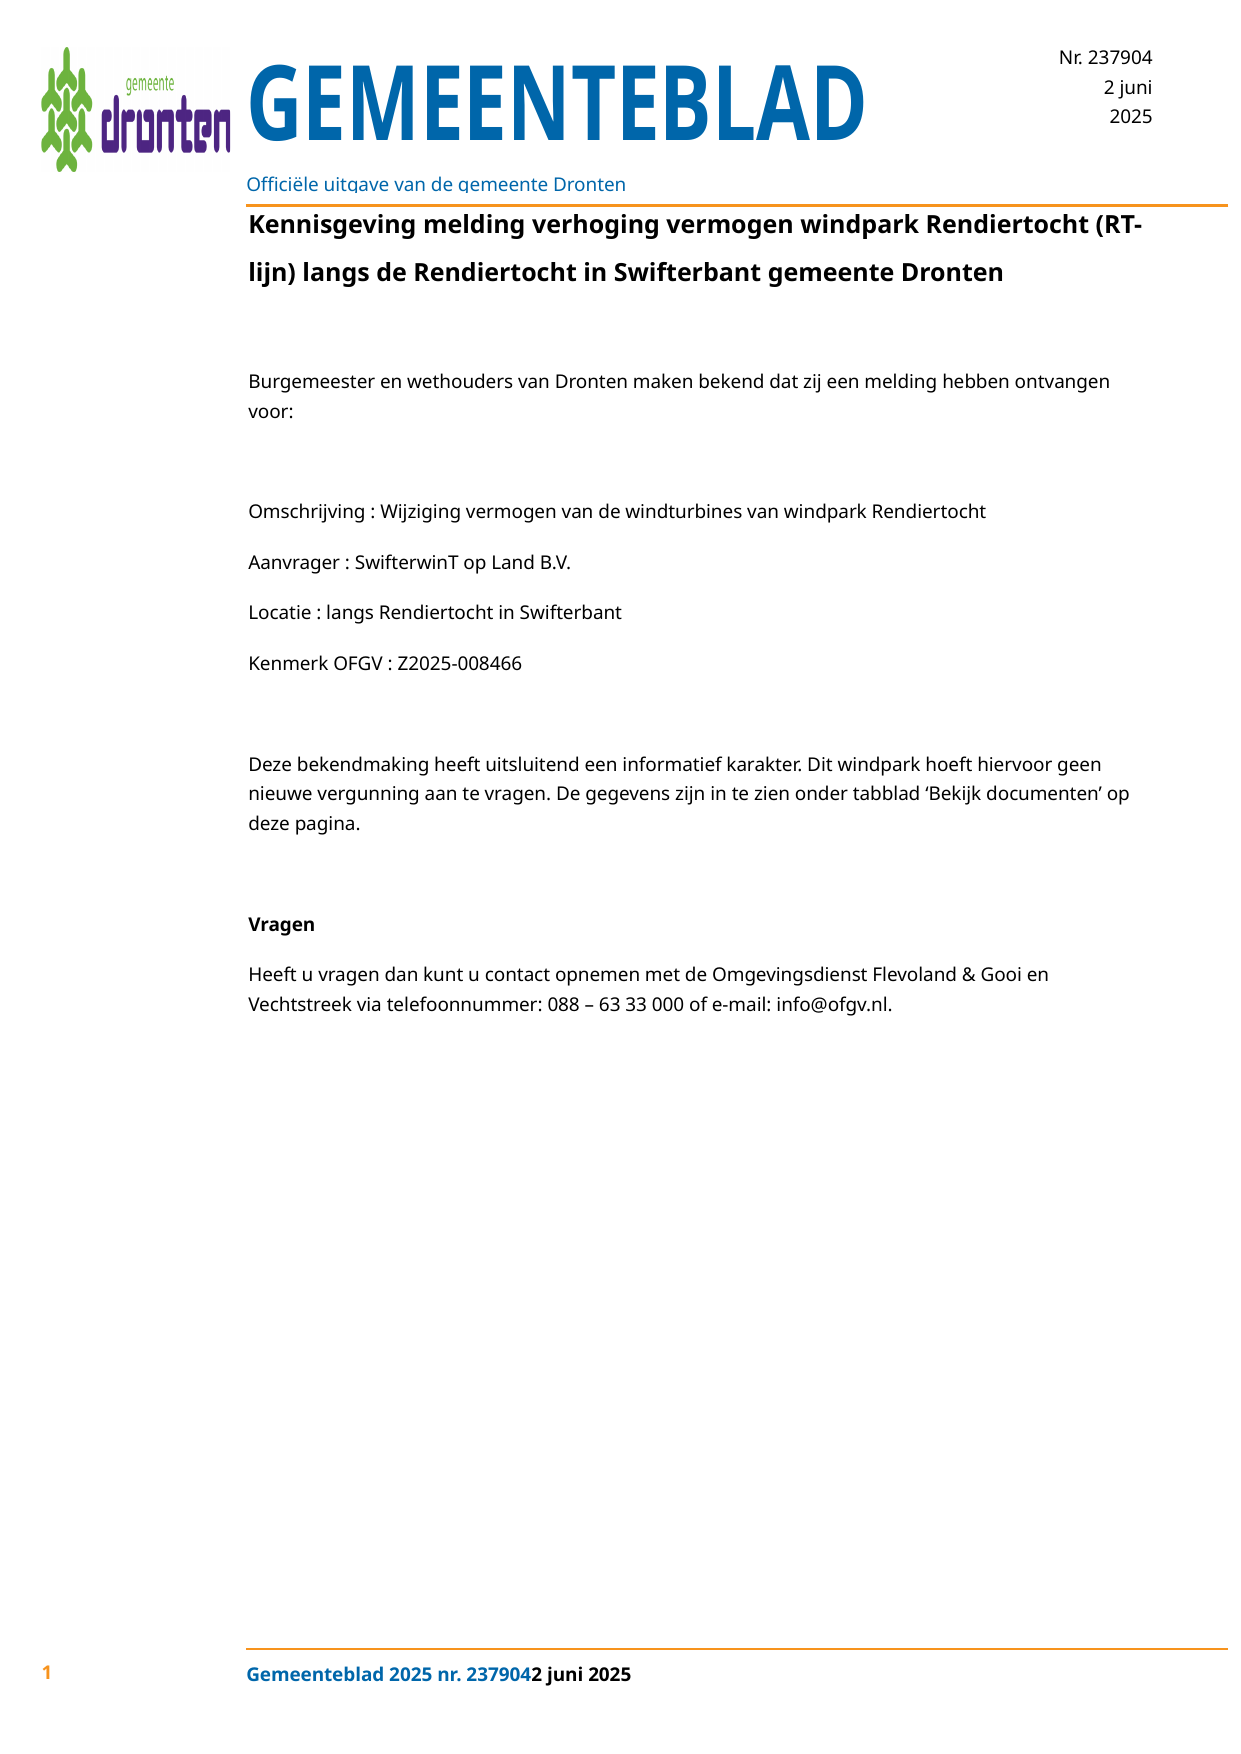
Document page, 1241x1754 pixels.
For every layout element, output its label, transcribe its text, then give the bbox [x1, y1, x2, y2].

text Deze bekendmaking heeft uitsluitend een informatief karakter. Dit windpark hoeft hiervoor geen nieuwe vergunning aan te vragen. De gegevens zijn in te zien onder tabblad ‘Bekijk documenten’ op deze pagina. [248, 751, 1152, 836]
text Omschrijving : Wijziging vermogen van de windturbines van windpark Rendiertocht [248, 499, 1152, 524]
text Burgemeester en wethouders van Dronten maken bekend dat zij een melding hebben ontvangen voor: [248, 368, 1152, 424]
text Kennisgeving melding verhoging vermogen windpark Rendiertocht (RT-lijn) langs de Rendiertocht in Swifterbant gemeente Dronten [248, 207, 1152, 288]
text Vragen [248, 911, 1152, 937]
picture [41, 47, 231, 172]
text Heeft u vragen dan kunt u contact opnemen met de Omgevingsdienst Flevoland & Gooi en Vechtstreek via telefoonnummer: 088 – 63 33 000 of e-mail: info@ofgv.nl. [248, 961, 1152, 1017]
text Kenmerk OFGV : Z2025-008466 [248, 650, 1152, 676]
text Aanvrager : SwifterwinT op Land B.V. [248, 549, 1152, 575]
text Locatie : langs Rendiertocht in Swifterbant [248, 599, 1152, 625]
